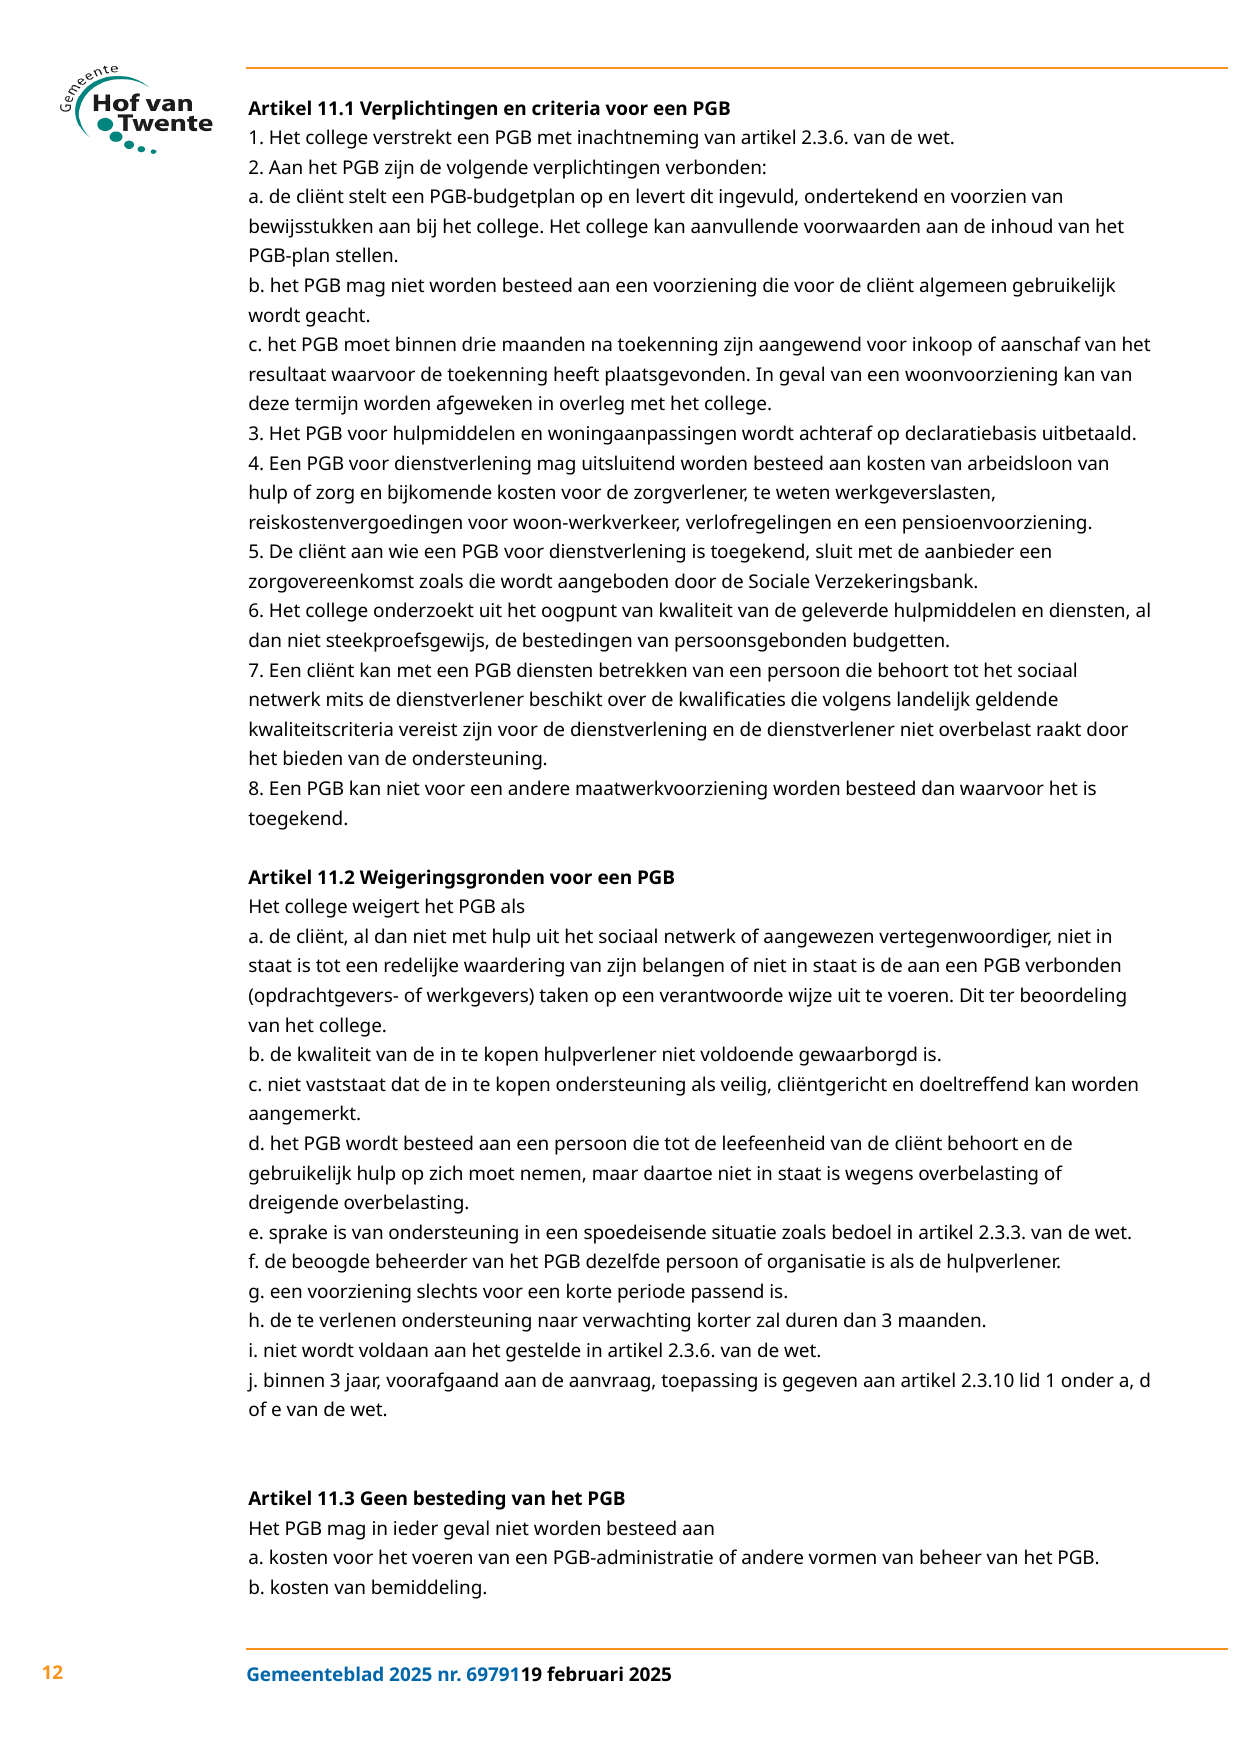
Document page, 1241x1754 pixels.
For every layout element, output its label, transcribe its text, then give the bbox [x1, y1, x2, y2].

text a. de cliënt, al dan niet met hulp uit het sociaal netwerk of aangewezen vertegenwoordiger, niet in staat is tot een redelijke waardering van zijn belangen of niet in staat is de aan een PGB verbonden (opdrachtgevers- of werkgevers) taken op een verantwoorde wijze uit te voeren. Dit ter beoordeling van het college. [248, 923, 1152, 1038]
text Het PGB mag in ieder geval niet worden besteed aan [248, 1515, 1152, 1541]
text 2. Aan het PGB zijn de volgende verplichtingen verbonden: [248, 154, 1152, 180]
text Artikel 11.2 Weigeringsgronden voor een PGB [248, 864, 1152, 890]
text 4. Een PGB voor dienstverlening mag uitsluitend worden besteed aan kosten van arbeidsloon van hulp of zorg en bijkomende kosten voor de zorgverlener, te weten werkgeverslasten, reiskostenvergoedingen voor woon-werkverkeer, verlofregelingen en een pensioenvoorziening. [248, 450, 1152, 535]
text 6. Het college onderzoekt uit het oogpunt van kwaliteit van de geleverde hulpmiddelen en diensten, al dan niet steekproefsgewijs, de bestedingen van persoonsgebonden budgetten. [248, 598, 1152, 653]
text 1. Het college verstrekt een PGB met inachtneming van artikel 2.3.6. van de wet. [248, 124, 1152, 150]
text b. kosten van bemiddeling. [248, 1574, 1152, 1600]
text f. de beoogde beheerder van het PGB dezelfde persoon of organisatie is als de hulpverlener. [248, 1248, 1152, 1274]
text c. het PGB moet binnen drie maanden na toekenning zijn aangewend voor inkoop of aanschaf van het resultaat waarvoor de toekenning heeft plaatsgevonden. In geval van een woonvoorziening kan van deze termijn worden afgeweken in overleg met het college. [248, 331, 1152, 416]
text Artikel 11.1 Verplichtingen en criteria voor een PGB [248, 95, 1152, 121]
text 8. Een PGB kan niet voor een andere maatwerkvoorziening worden besteed dan waarvoor het is toegekend. [248, 775, 1152, 831]
text i. niet wordt voldaan aan het gestelde in artikel 2.3.6. van de wet. [248, 1337, 1152, 1363]
picture [41, 47, 231, 172]
text a. kosten voor het voeren van een PGB-administratie of andere vormen van beheer van het PGB. [248, 1544, 1152, 1570]
text Artikel 11.3 Geen besteding van het PGB [248, 1485, 1152, 1511]
text c. niet vaststaat dat de in te kopen ondersteuning als veilig, cliëntgericht en doeltreffend kan worden aangemerkt. [248, 1071, 1152, 1126]
text b. het PGB mag niet worden besteed aan een voorziening die voor de cliënt algemeen gebruikelijk wordt geacht. [248, 272, 1152, 328]
text g. een voorziening slechts voor een korte periode passend is. [248, 1278, 1152, 1304]
text d. het PGB wordt besteed aan een persoon die tot de leefeenheid van de cliënt behoort en de gebruikelijk hulp op zich moet nemen, maar daartoe niet in staat is wegens overbelasting of dreigende overbelasting. [248, 1130, 1152, 1215]
text 3. Het PGB voor hulpmiddelen en woningaanpassingen wordt achteraf op declaratiebasis uitbetaald. [248, 420, 1152, 446]
text 7. Een cliënt kan met een PGB diensten betrekken van een persoon die behoort tot het sociaal netwerk mits de dienstverlener beschikt over de kwalificaties die volgens landelijk geldende kwaliteitscriteria vereist zijn voor de dienstverlening en de dienstverlener niet overbelast raakt door het bieden van de ondersteuning. [248, 657, 1152, 771]
text 5. De cliënt aan wie een PGB voor dienstverlening is toegekend, sluit met de aanbieder een zorgovereenkomst zoals die wordt aangeboden door de Sociale Verzekeringsbank. [248, 538, 1152, 594]
text h. de te verlenen ondersteuning naar verwachting korter zal duren dan 3 maanden. [248, 1308, 1152, 1333]
text Het college weigert het PGB als [248, 893, 1152, 919]
text e. sprake is van ondersteuning in een spoedeisende situatie zoals bedoel in artikel 2.3.3. van de wet. [248, 1219, 1152, 1245]
text a. de cliënt stelt een PGB-budgetplan op en levert dit ingevuld, ondertekend en voorzien van bewijsstukken aan bij het college. Het college kan aanvullende voorwaarden aan de inhoud van het PGB-plan stellen. [248, 183, 1152, 268]
text b. de kwaliteit van de in te kopen hulpverlener niet voldoende gewaarborgd is. [248, 1041, 1152, 1067]
text j. binnen 3 jaar, voorafgaand aan de aanvraag, toepassing is gegeven aan artikel 2.3.10 lid 1 onder a, d of e van de wet. [248, 1367, 1152, 1422]
